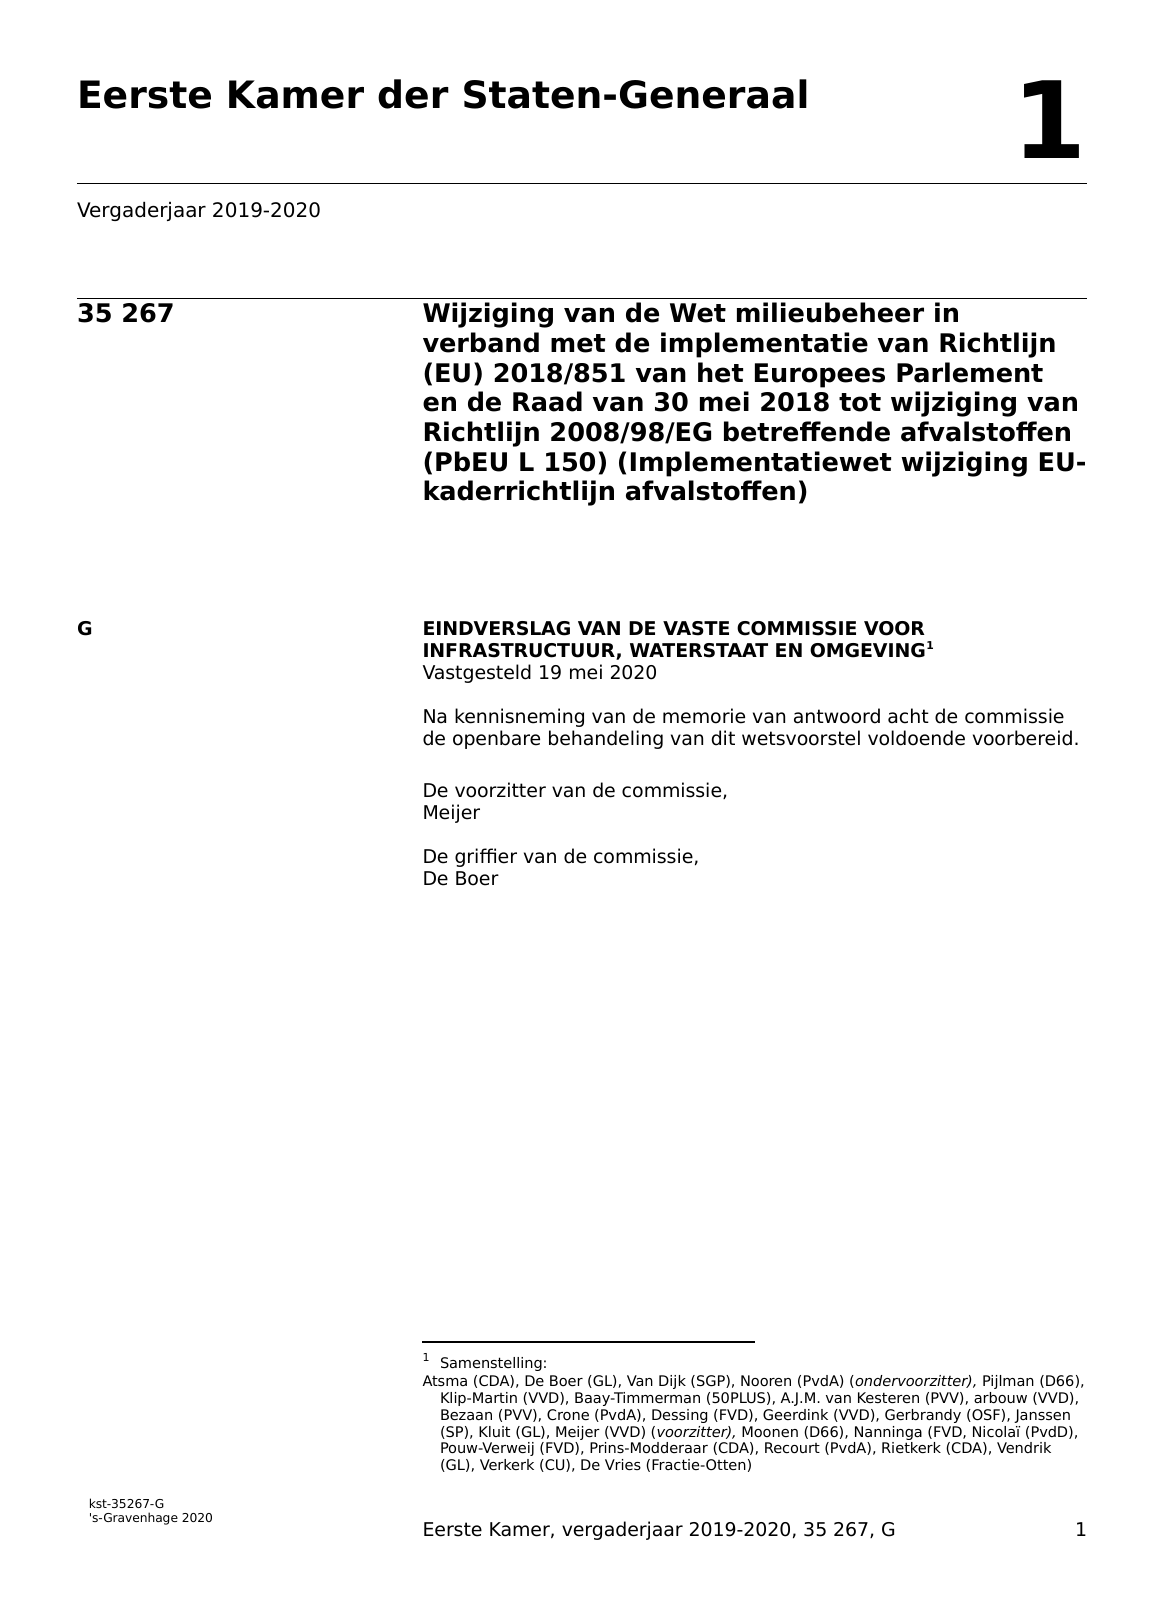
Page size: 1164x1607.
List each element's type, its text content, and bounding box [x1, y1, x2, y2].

text Vastgesteld 19 mei 2020 [422, 662, 1087, 684]
table_cell Vergaderjaar 2019-2020 [77, 184, 1087, 298]
text De voorzitter van de commissie, Meijer [422, 780, 1087, 824]
table_header Eerste Kamer der Staten-Generaal [77, 59, 886, 183]
table_header 1 [886, 59, 1087, 183]
text De griffier van de commissie, De Boer [422, 846, 1087, 890]
text Na kennisneming van de memorie van antwoord acht de commissie de openbare behandeling van dit wetsvoorstel voldoende voorbereid. [422, 706, 1087, 750]
subtitle 35 267 Wijziging van de Wet milieubeheer in verband met de implementatie van Richtlijn (EU) 2018/851 van het Europees Parlement en de Raad van 30 mei 2018 tot wijziging van Richtlijn 2008/98/EG betreffende afvalstoffen (PbEU L 150) (Implementatiewet wijziging EU-kaderrichtlijn afvalstoffen) [77, 299, 1087, 507]
text Atsma (CDA), De Boer (GL), Van Dijk (SGP), Nooren (PvdA) (ondervoorzitter), Pijlman (D66), Klip-Martin (VVD), Baay-Timmerman (50PLUS), A.J.M. van Kesteren (PVV), arbouw (VVD), Bezaan (PVV), Crone (PvdA), Dessing (FVD), Geerdink (VVD), Gerbrandy (OSF), Janssen (SP), Kluit (GL), Meijer (VVD) (voorzitter), Moonen (D66), Nanninga (FVD, Nicolaï (PvdD), Pouw-Verweij (FVD), Prins-Modderaar (CDA), Recourt (PvdA), Rietkerk (CDA), Vendrik (GL), Verkerk (CU), De Vries (Fractie-Otten) [422, 1373, 1087, 1474]
text 's-Gravenhage 2020 [88, 1511, 323, 1525]
text kst-35267-G [88, 1497, 323, 1511]
subtitle G EINDVERSLAG VAN DE VASTE COMMISSIE VOOR INFRASTRUCTUUR, WATERSTAAT EN OMGEVING [77, 618, 1087, 662]
text Samenstelling: [422, 1351, 1087, 1373]
